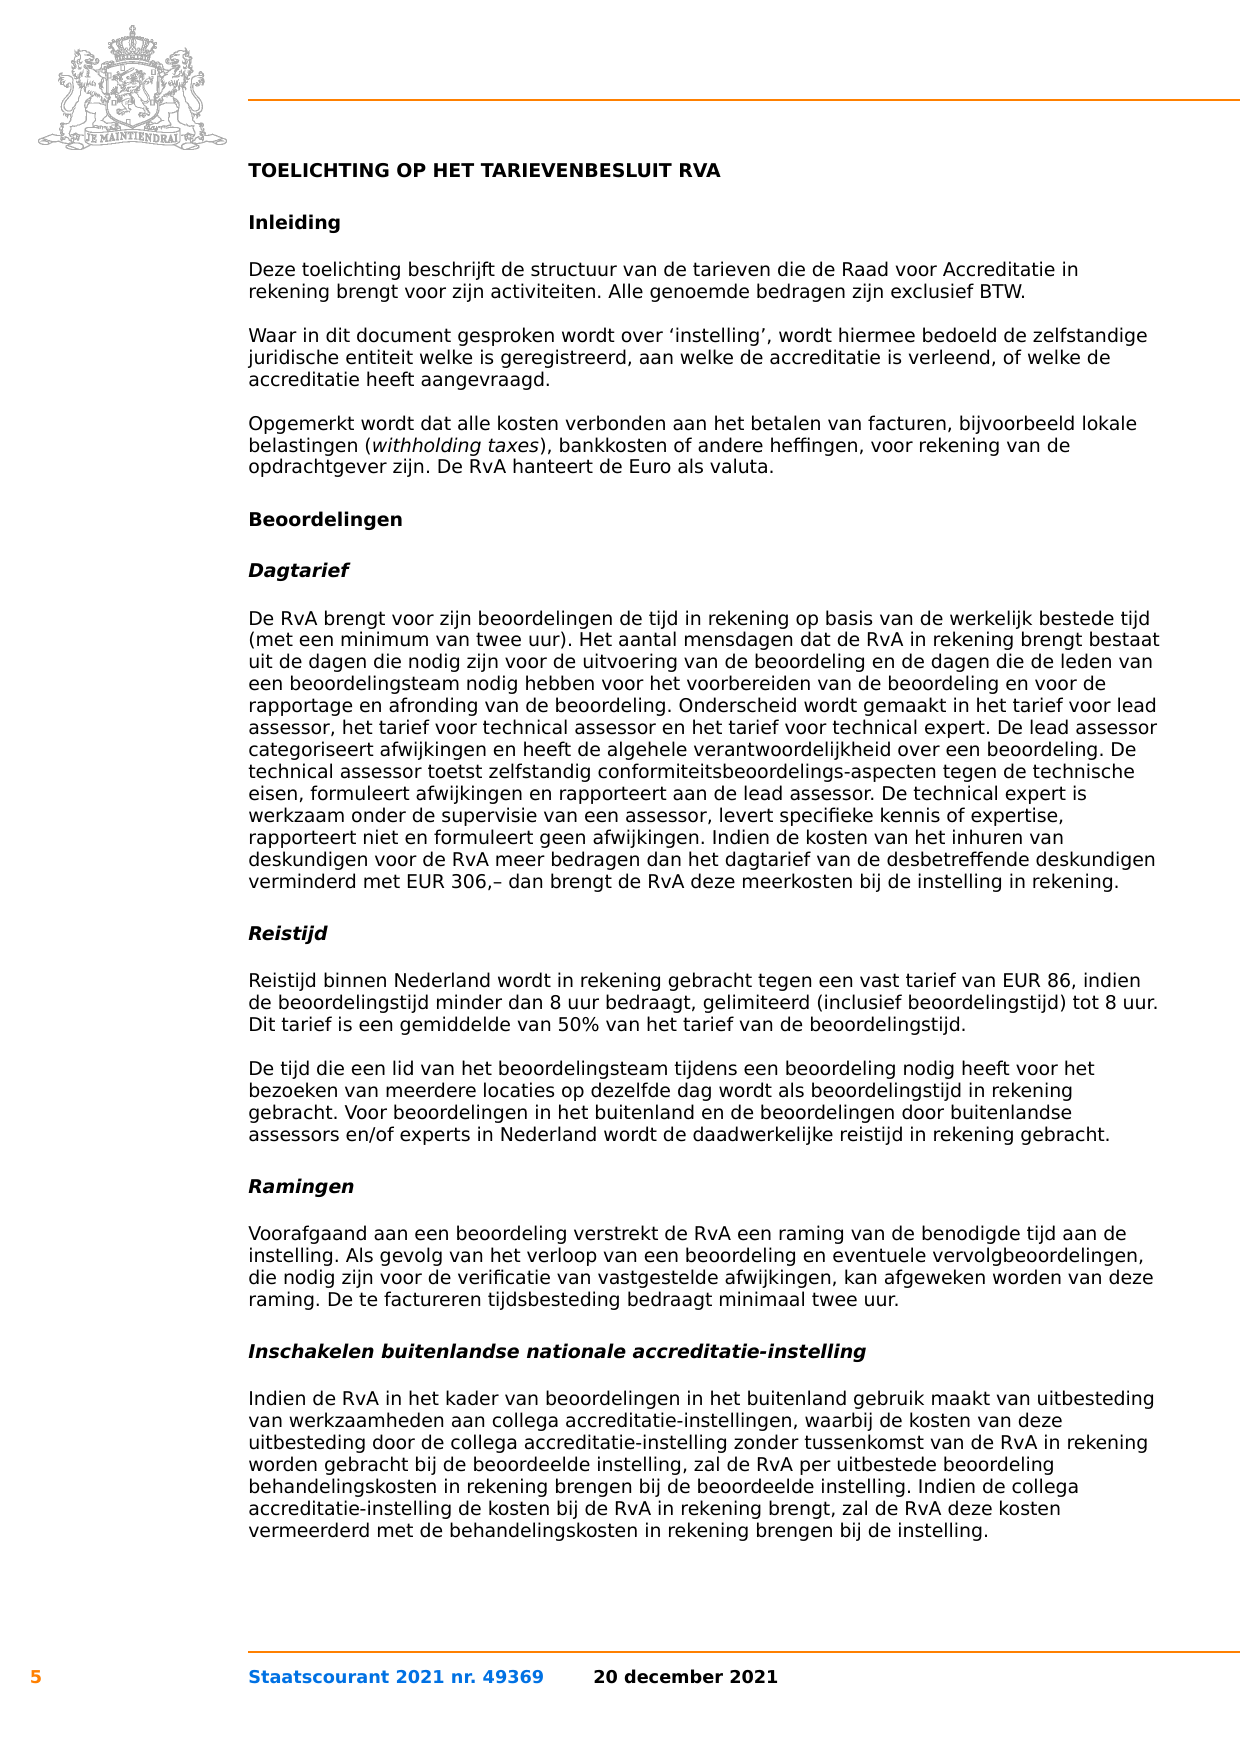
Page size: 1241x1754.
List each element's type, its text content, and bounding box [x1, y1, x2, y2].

text Reistijd binnen Nederland wordt in rekening gebracht tegen een vast tarief van EUR 86, indien de beoordelingstijd minder dan 8 uur bedraagt, gelimiteerd (inclusief beoordelingstijd) tot 8 uur. Dit tarief is een gemiddelde van 50% van het tarief van de beoordelingstijd. [248, 970, 1163, 1036]
subtitle Reistijd [248, 923, 1163, 945]
subtitle Inleiding [248, 212, 1163, 234]
subtitle Inschakelen buitenlandse nationale accreditatie-instelling [248, 1341, 1163, 1363]
text Voorafgaand aan een beoordeling verstrekt de RvA een raming van de benodigde tijd aan de instelling. Als gevolg van het verloop van een beoordeling en eventuele vervolgbeoordelingen, die nodig zijn voor de verificatie van vastgestelde afwijkingen, kan afgeweken worden van deze raming. De te factureren tijdsbesteding bedraagt minimaal twee uur. [248, 1223, 1163, 1311]
subtitle Beoordelingen [248, 508, 1163, 530]
text Deze toelichting beschrijft de structuur van de tarieven die de Raad voor Accreditatie in rekening brengt voor zijn activiteiten. Alle genoemde bedragen zijn exclusief BTW. [248, 259, 1163, 303]
picture [38, 25, 227, 150]
subtitle Dagtarief [248, 560, 1163, 582]
text Opgemerkt wordt dat alle kosten verbonden aan het betalen van facturen, bijvoorbeeld lokale belastingen (withholding taxes), bankkosten of andere heffingen, voor rekening van de opdrachtgever zijn. De RvA hanteert de Euro als valuta. [248, 412, 1163, 478]
subtitle TOELICHTING OP HET TARIEVENBESLUIT RVA [248, 160, 1163, 182]
text De tijd die een lid van het beoordelingsteam tijdens een beoordeling nodig heeft voor het bezoeken van meerdere locaties op dezelfde dag wordt als beoordelingstijd in rekening gebracht. Voor beoordelingen in het buitenland en de beoordelingen door buitenlandse assessors en/of experts in Nederland wordt de daadwerkelijke reistijd in rekening gebracht. [248, 1058, 1163, 1146]
text Indien de RvA in het kader van beoordelingen in het buitenland gebruik maakt van uitbesteding van werkzaamheden aan collega accreditatie-instellingen, waarbij de kosten van deze uitbesteding door de collega accreditatie-instelling zonder tussenkomst van de RvA in rekening worden gebracht bij de beoordeelde instelling, zal de RvA per uitbestede beoordeling behandelingskosten in rekening brengen bij de beoordeelde instelling. Indien de collega accreditatie-instelling de kosten bij de RvA in rekening brengt, zal de RvA deze kosten vermeerderd met de behandelingskosten in rekening brengen bij de instelling. [248, 1388, 1163, 1542]
text Waar in dit document gesproken wordt over ‘instelling’, wordt hiermee bedoeld de zelfstandige juridische entiteit welke is geregistreerd, aan welke de accreditatie is verleend, of welke de accreditatie heeft aangevraagd. [248, 325, 1163, 391]
subtitle Ramingen [248, 1176, 1163, 1198]
text De RvA brengt voor zijn beoordelingen de tijd in rekening op basis van de werkelijk bestede tijd (met een minimum van twee uur). Het aantal mensdagen dat de RvA in rekening brengt bestaat uit de dagen die nodig zijn voor de uitvoering van de beoordeling en de dagen die de leden van een beoordelingsteam nodig hebben voor het voorbereiden van de beoordeling en voor de rapportage en afronding van de beoordeling. Onderscheid wordt gemaakt in het tarief voor lead assessor, het tarief voor technical assessor en het tarief voor technical expert. De lead assessor categoriseert afwijkingen en heeft de algehele verantwoordelijkheid over een beoordeling. De technical assessor toetst zelfstandig conformiteitsbeoordelings-aspecten tegen de technische eisen, formuleert afwijkingen en rapporteert aan de lead assessor. De technical expert is werkzaam onder de supervisie van een assessor, levert specifieke kennis of expertise, rapporteert niet en formuleert geen afwijkingen. Indien de kosten van het inhuren van deskundigen voor de RvA meer bedragen dan het dagtarief van de desbetreffende deskundigen verminderd met EUR 306,– dan brengt de RvA deze meerkosten bij de instelling in rekening. [248, 607, 1163, 893]
